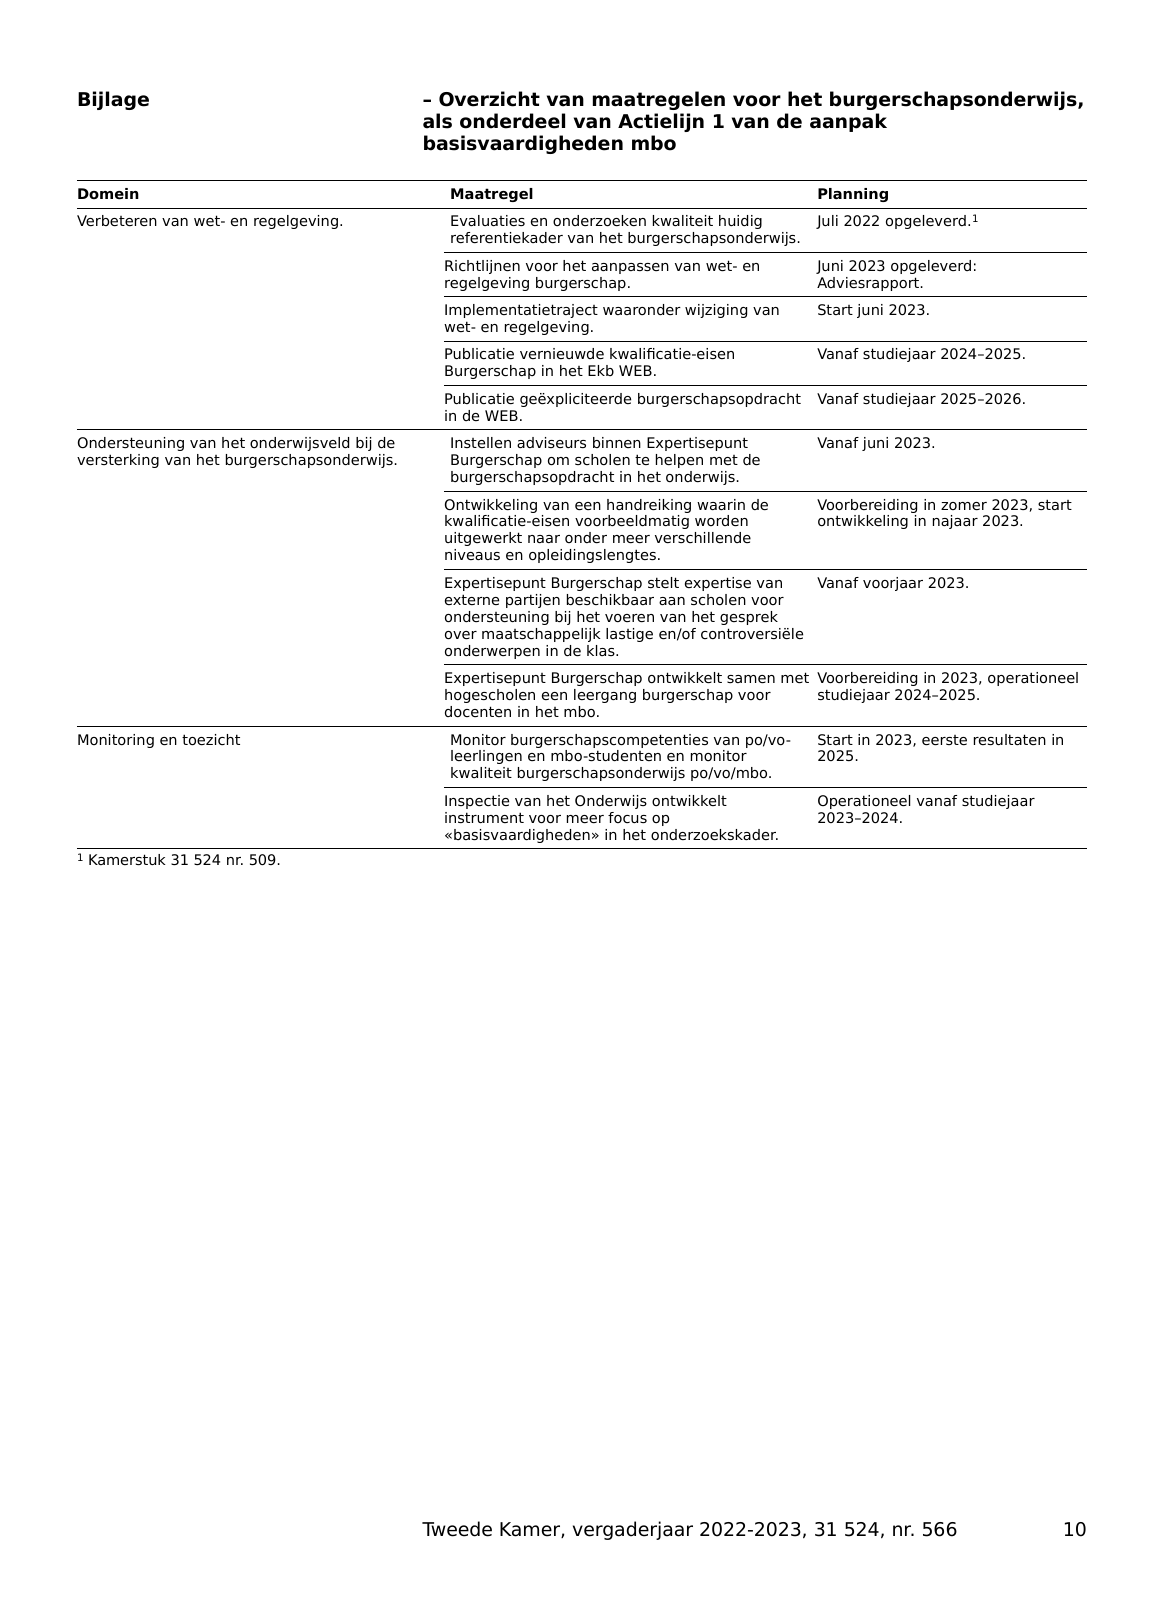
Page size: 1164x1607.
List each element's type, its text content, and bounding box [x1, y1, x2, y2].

table_cell 1 Kamerstuk 31 524 nr. 509. [77, 849, 1087, 869]
table_cell Vanaf studiejaar 2025–2026. [811, 386, 1087, 429]
table_cell Ondersteuning van het onderwijsveld bij de versterking van het burgerschapsonderwijs. [77, 430, 444, 726]
table_cell Voorbereiding in zomer 2023, start ontwikkeling in najaar 2023. [811, 492, 1087, 569]
table_header Maatregel [444, 181, 811, 207]
table_cell Vanaf studiejaar 2024–2025. [811, 342, 1087, 385]
table_header Planning [811, 181, 1087, 207]
table_cell Start in 2023, eerste resultaten in 2025. [811, 727, 1087, 787]
table_cell Verbeteren van wet- en regelgeving. [77, 209, 444, 429]
table_cell Juli 2022 opgeleverd.1 [811, 209, 1087, 252]
table_cell Voorbereiding in 2023, operationeel studiejaar 2024–2025. [811, 665, 1087, 726]
table_cell Start juni 2023. [811, 297, 1087, 341]
table_cell Expertisepunt Burgerschap ontwikkelt samen met hogescholen een leergang burgerschap voor docenten in het mbo. [444, 665, 811, 726]
table_cell Vanaf juni 2023. [811, 430, 1087, 491]
table_cell Expertisepunt Burgerschap stelt expertise van externe partijen beschikbaar aan scholen voor ondersteuning bij het voeren van het gesprek over maatschappelijk lastige en/of controversiële onderwerpen in de klas. [444, 570, 811, 664]
table_cell Publicatie vernieuwde kwalificatie-eisen Burgerschap in het Ekb WEB. [444, 342, 811, 385]
subtitle Bijlage – Overzicht van maatregelen voor het burgerschapsonderwijs, als onderdeel van Actielijn 1 van de aanpak basisvaardigheden mbo [77, 89, 1087, 155]
table_cell Monitor burgerschapscompetenties van po/vo-leerlingen en mbo-studenten en monitor kwaliteit burgerschapsonderwijs po/vo/mbo. [444, 727, 811, 787]
table_cell Publicatie geëxpliciteerde burgerschapsopdracht in de WEB. [444, 386, 811, 429]
table_cell Richtlijnen voor het aanpassen van wet- en regelgeving burgerschap. [444, 253, 811, 296]
table_cell Implementatietraject waaronder wijziging van wet- en regelgeving. [444, 297, 811, 341]
table_cell Operationeel vanaf studiejaar 2023–2024. [811, 788, 1087, 848]
table_cell Instellen adviseurs binnen Expertisepunt Burgerschap om scholen te helpen met de burgerschapsopdracht in het onderwijs. [444, 430, 811, 491]
table_cell Inspectie van het Onderwijs ontwikkelt instrument voor meer focus op «basisvaardigheden» in het onderzoekskader. [444, 788, 811, 848]
table_cell Ontwikkeling van een handreiking waarin de kwalificatie-eisen voorbeeldmatig worden uitgewerkt naar onder meer verschillende niveaus en opleidingslengtes. [444, 492, 811, 569]
table_cell Evaluaties en onderzoeken kwaliteit huidig referentiekader van het burgerschapsonderwijs. [444, 209, 811, 252]
table_header Domein [77, 181, 444, 207]
table_cell Vanaf voorjaar 2023. [811, 570, 1087, 664]
table_cell Juni 2023 opgeleverd: Adviesrapport. [811, 253, 1087, 296]
table_cell Monitoring en toezicht [77, 727, 444, 848]
